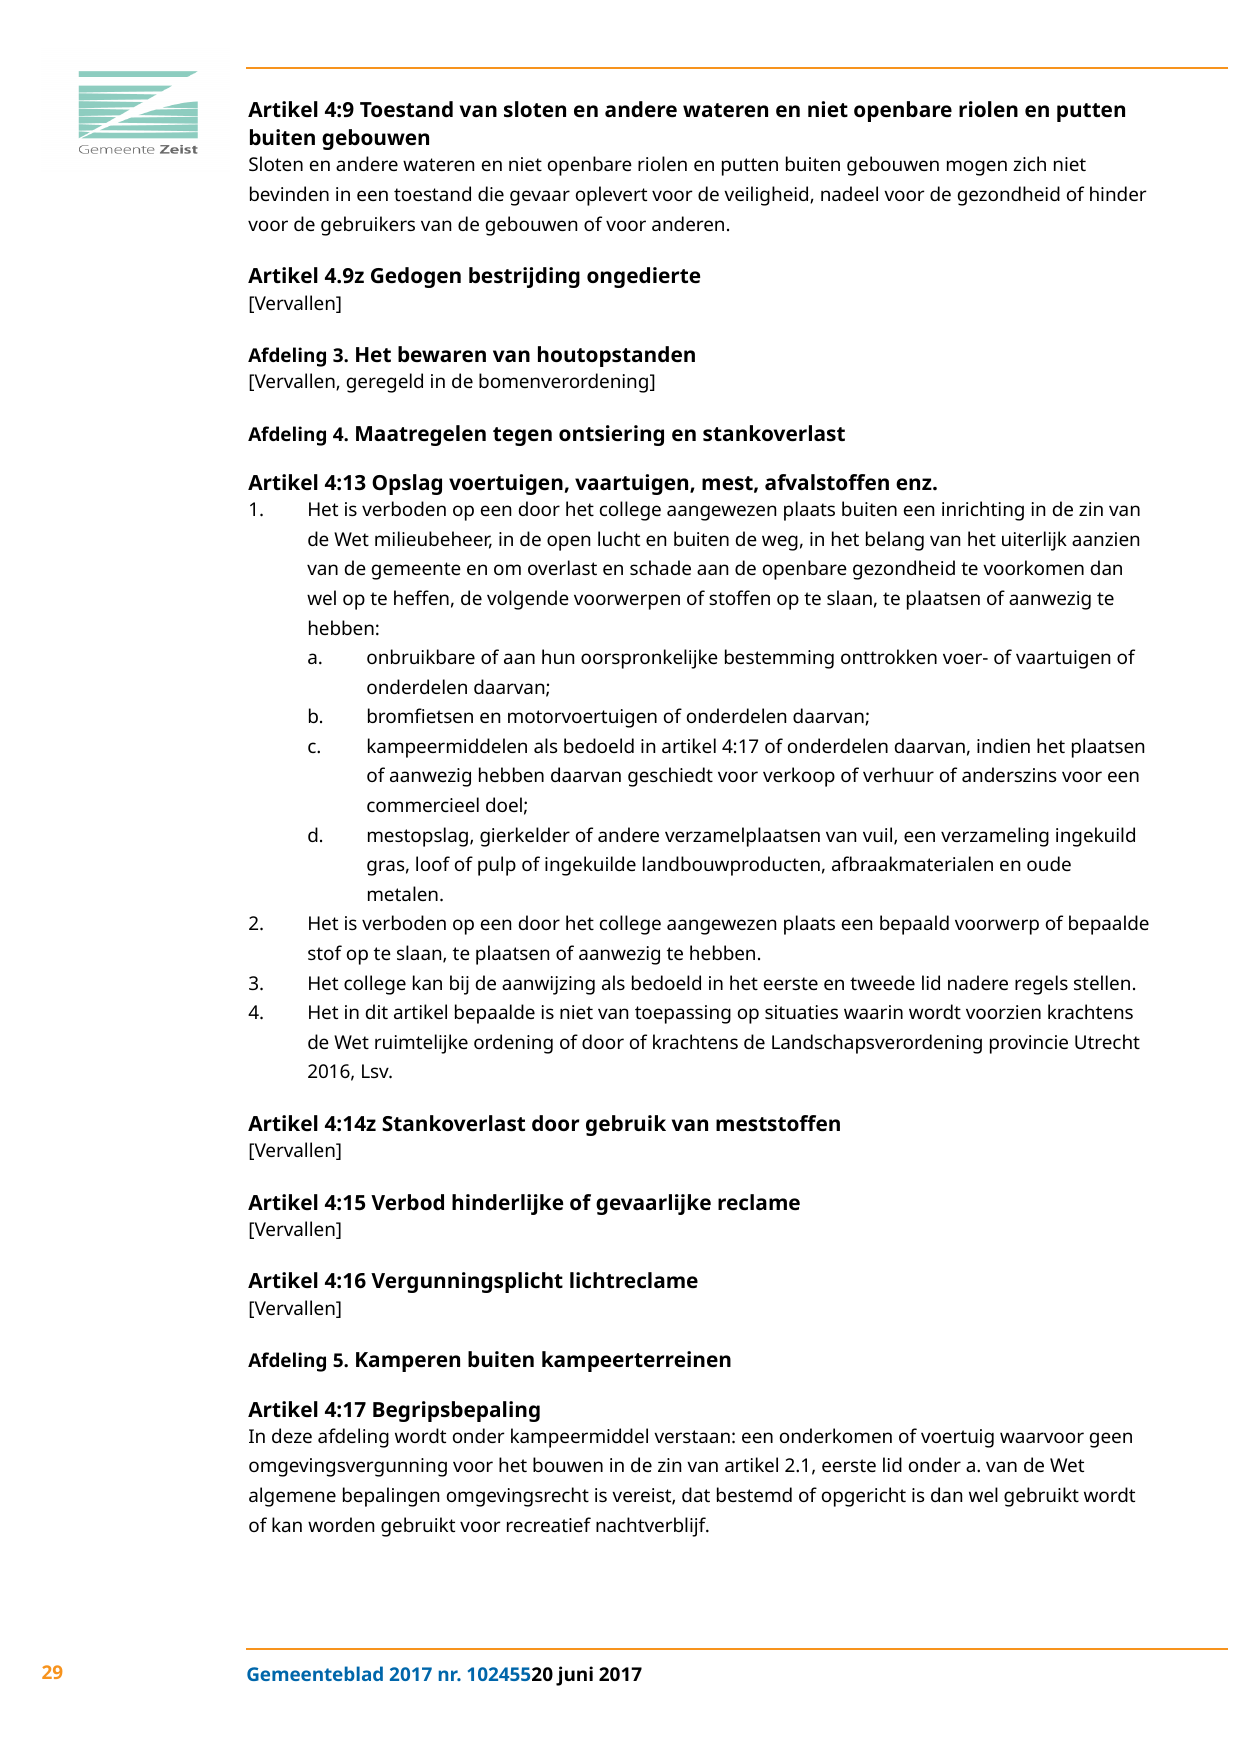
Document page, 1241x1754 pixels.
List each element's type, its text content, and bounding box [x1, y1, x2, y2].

text [Vervallen] [248, 290, 1152, 315]
list Het in dit artikel bepaalde is niet van toepassing op situaties waarin wordt voorzien krachtens de Wet ruimtelijke ordening of door of krachtens de Landschapsverordening provincie Utrecht 2016, Lsv. [248, 999, 1152, 1084]
list kampeermiddelen als bedoeld in artikel 4:17 of onderdelen daarvan, indien het plaatsen of aanwezig hebben daarvan geschiedt voor verkoop of verhuur of anderszins voor een commercieel doel; [307, 733, 1152, 818]
list Het is verboden op een door het college aangewezen plaats een bepaald voorwerp of bepaalde stof op te slaan, te plaatsen of aanwezig te hebben. [248, 911, 1152, 966]
text Artikel 4:9 Toestand van sloten en andere wateren en niet openbare riolen en putten buiten gebouwen [248, 95, 1152, 152]
text Artikel 4:14z Stankoverlast door gebruik van meststoffen [248, 1109, 1152, 1137]
list bromfietsen en motorvoertuigen of onderdelen daarvan; [307, 703, 1152, 729]
text Artikel 4:13 Opslag voertuigen, vaartuigen, mest, afvalstoffen enz. [248, 468, 1152, 496]
text Artikel 4.9z Gedogen bestrijding ongedierte [248, 261, 1152, 290]
text Sloten en andere wateren en niet openbare riolen en putten buiten gebouwen mogen zich niet bevinden in een toestand die gevaar oplevert voor de veiligheid, nadeel voor de gezondheid of hinder voor de gebruikers van de gebouwen of voor anderen. [248, 152, 1152, 237]
text [Vervallen, geregeld in de bomenverordening] [248, 368, 1152, 394]
list mestopslag, gierkelder of andere verzamelplaatsen van vuil, een verzameling ingekuild gras, loof of pulp of ingekuilde landbouwproducten, afbraakmaterialen en oude metalen. [307, 822, 1152, 907]
list Het college kan bij de aanwijzing als bedoeld in het eerste en tweede lid nadere regels stellen. [248, 970, 1152, 996]
list onbruikbare of aan hun oorspronkelijke bestemming onttrokken voer- of vaartuigen of onderdelen daarvan; [307, 644, 1152, 700]
text Afdeling 5. Kamperen buiten kampeerterreinen [248, 1345, 1152, 1374]
text [Vervallen] [248, 1216, 1152, 1242]
text Artikel 4:16 Vergunningsplicht lichtreclame [248, 1267, 1152, 1295]
text Afdeling 4. Maatregelen tegen ontsiering en stankoverlast [248, 419, 1152, 447]
text [Vervallen] [248, 1137, 1152, 1163]
text In deze afdeling wordt onder kampeermiddel verstaan: een onderkomen of voertuig waarvoor geen omgevingsvergunning voor het bouwen in de zin van artikel 2.1, eerste lid onder a. van de Wet algemene bepalingen omgevingsrecht is vereist, dat bestemd of opgericht is dan wel gebruikt wordt of kan worden gebruikt voor recreatief nachtverblijf. [248, 1423, 1152, 1538]
picture [41, 47, 231, 172]
text [Vervallen] [248, 1295, 1152, 1321]
text Afdeling 3. Het bewaren van houtopstanden [248, 340, 1152, 368]
list Het is verboden op een door het college aangewezen plaats buiten een inrichting in de zin van de Wet milieubeheer, in de open lucht en buiten de weg, in het belang van het uiterlijk aanzien van de gemeente en om overlast en schade aan de openbare gezondheid te voorkomen dan wel op te heffen, de volgende voorwerpen of stoffen op te slaan, te plaatsen of aanwezig te hebben: [248, 496, 1152, 641]
text Artikel 4:17 Begripsbepaling [248, 1395, 1152, 1423]
text Artikel 4:15 Verbod hinderlijke of gevaarlijke reclame [248, 1188, 1152, 1216]
